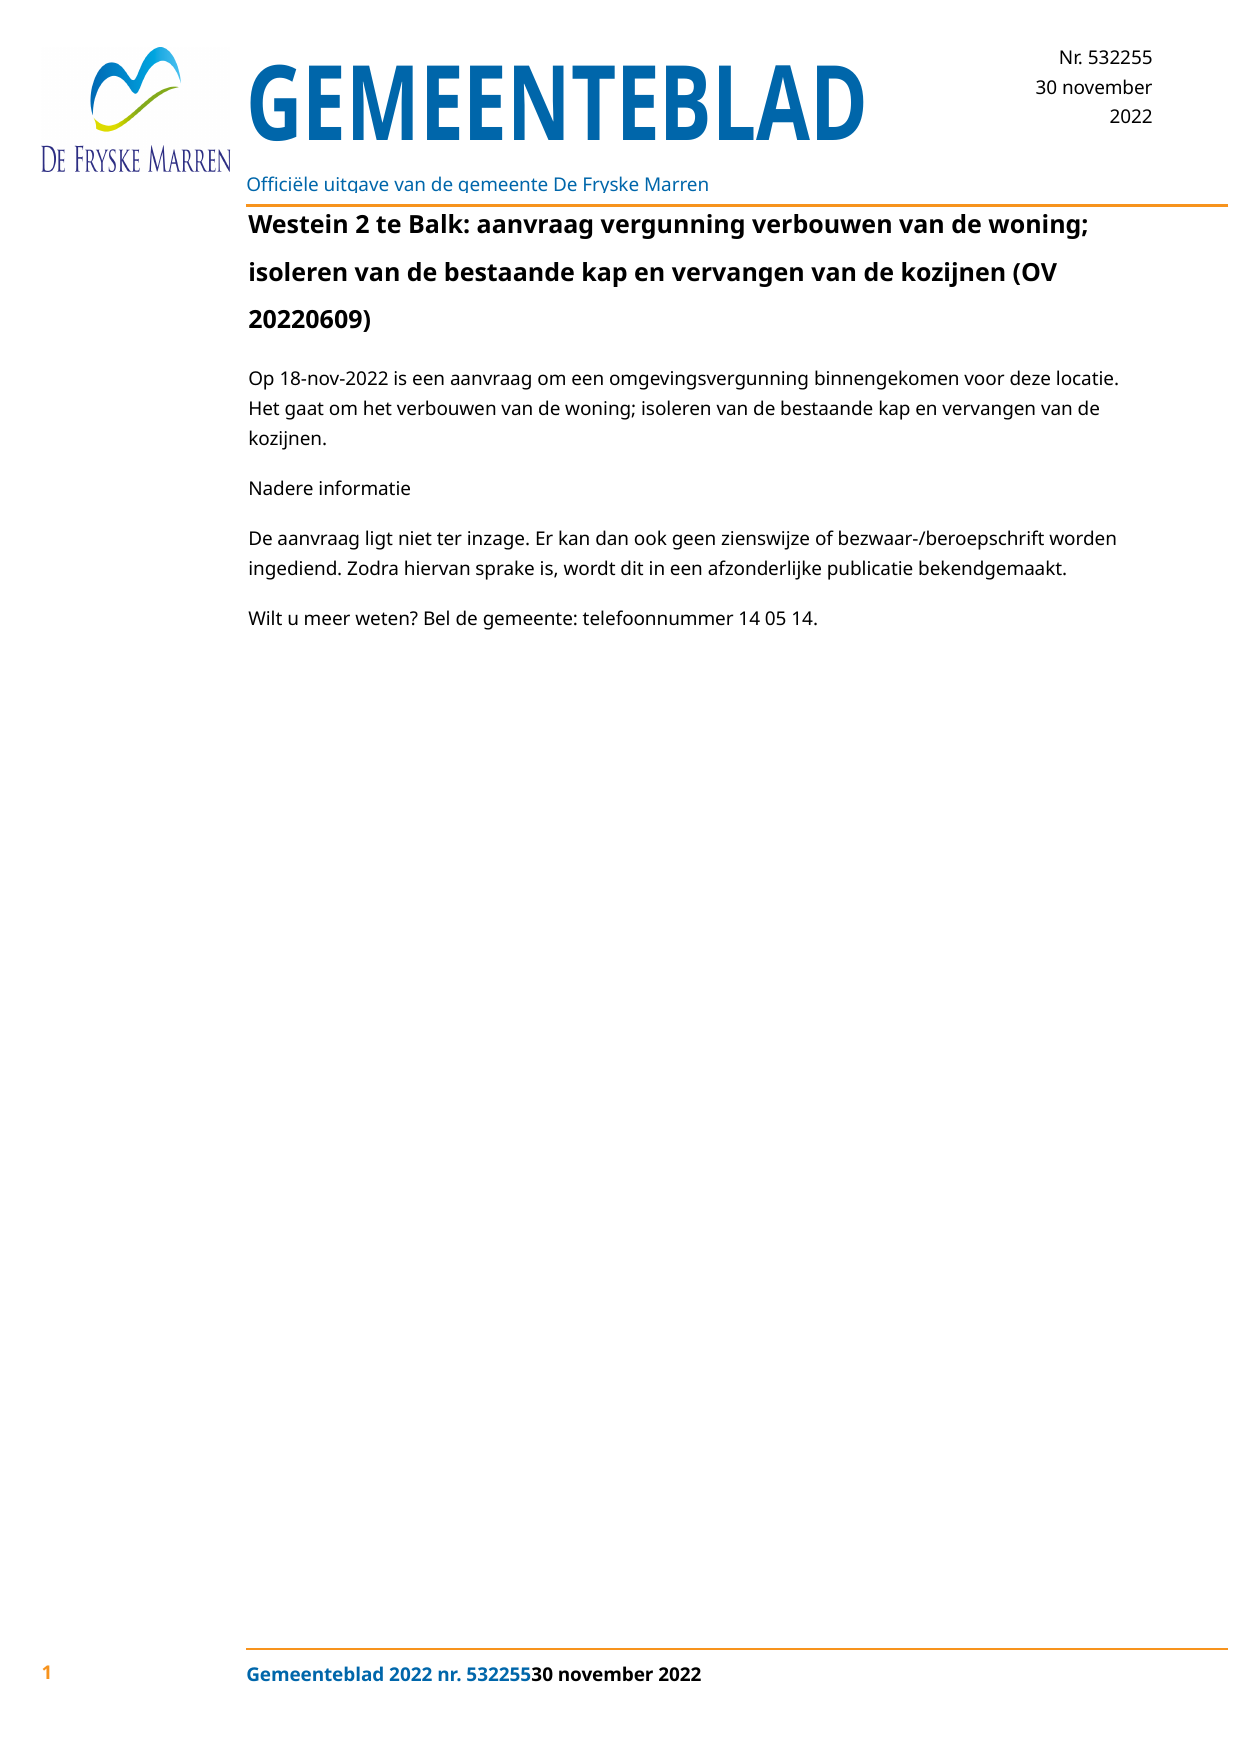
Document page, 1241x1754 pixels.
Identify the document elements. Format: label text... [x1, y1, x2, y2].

text Westein 2 te Balk: aanvraag vergunning verbouwen van de woning; isoleren van de bestaande kap en vervangen van de kozijnen (OV 20220609) [248, 207, 1152, 336]
text Wilt u meer weten? Bel de gemeente: telefoonnummer 14 05 14. [248, 606, 1152, 631]
text Nadere informatie [248, 475, 1152, 501]
text De aanvraag ligt niet ter inzage. Er kan dan ook geen zienswijze of bezwaar-/beroepschrift worden ingediend. Zodra hiervan sprake is, wordt dit in een afzonderlijke publicatie bekendgemaakt. [248, 526, 1152, 581]
text Op 18-nov-2022 is een aanvraag om een omgevingsvergunning binnengekomen voor deze locatie. Het gaat om het verbouwen van de woning; isoleren van de bestaande kap en vervangen van de kozijnen. [248, 366, 1152, 450]
picture [41, 47, 231, 172]
